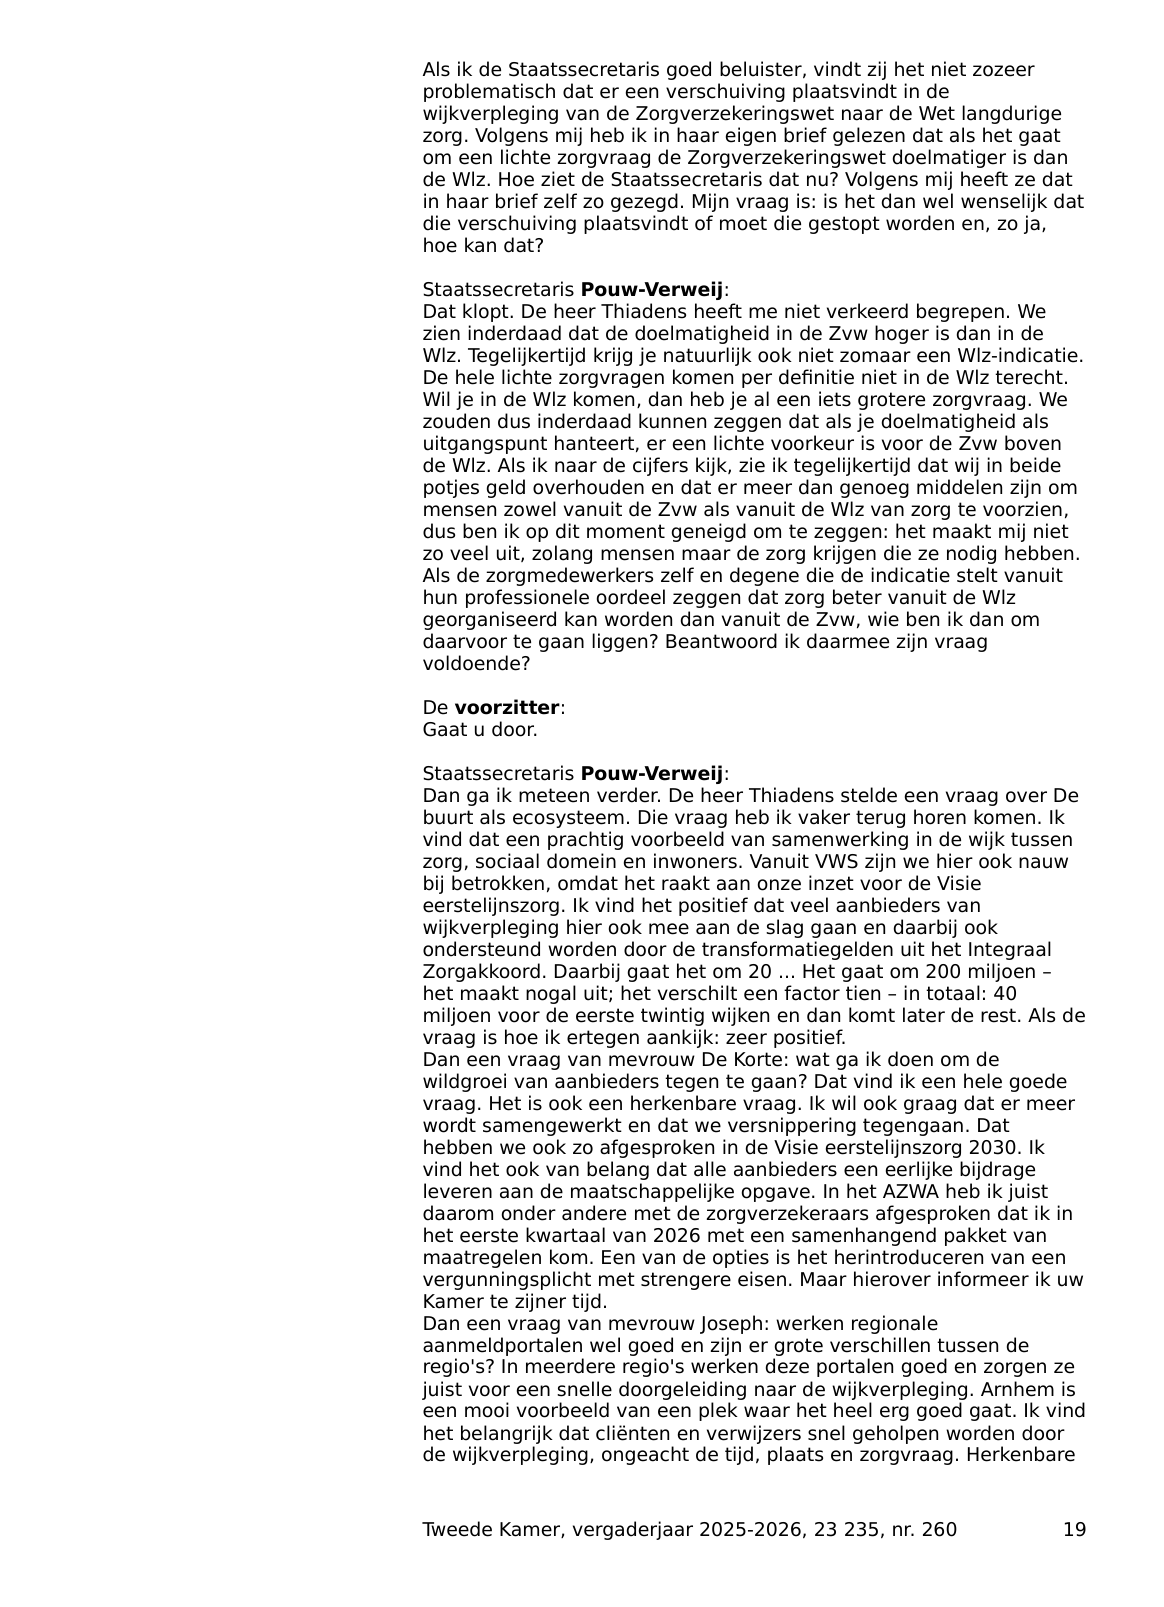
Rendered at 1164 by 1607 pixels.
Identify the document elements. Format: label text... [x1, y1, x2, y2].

text Dan een vraag van mevrouw Joseph: werken regionale aanmeldportalen wel goed en zijn er grote verschillen tussen de regio's? In meerdere regio's werken deze portalen goed en zorgen ze juist voor een snelle doorgeleiding naar de wijkverpleging. Arnhem is een mooi voorbeeld van een plek waar het heel erg goed gaat. Ik vind het belangrijk dat cliënten en verwijzers snel geholpen worden door de wijkverpleging, ongeacht de tijd, plaats en zorgvraag. Herkenbare [422, 1312, 1087, 1466]
text Staatssecretaris Pouw-Verweij: [422, 763, 1087, 785]
text Als ik de Staatssecretaris goed beluister, vindt zij het niet zozeer problematisch dat er een verschuiving plaatsvindt in de wijkverpleging van de Zorgverzekeringswet naar de Wet langdurige zorg. Volgens mij heb ik in haar eigen brief gelezen dat als het gaat om een lichte zorgvraag de Zorgverzekeringswet doelmatiger is dan de Wlz. Hoe ziet de Staatssecretaris dat nu? Volgens mij heeft ze dat in haar brief zelf zo gezegd. Mijn vraag is: is het dan wel wenselijk dat die verschuiving plaatsvindt of moet die gestopt worden en, zo ja, hoe kan dat? [422, 59, 1087, 257]
text De voorzitter: [422, 697, 1087, 719]
text Gaat u door. [422, 719, 1087, 741]
text Dat klopt. De heer Thiadens heeft me niet verkeerd begrepen. We zien inderdaad dat de doelmatigheid in de Zvw hoger is dan in de Wlz. Tegelijkertijd krijg je natuurlijk ook niet zomaar een Wlz-indicatie. De hele lichte zorgvragen komen per definitie niet in de Wlz terecht. Wil je in de Wlz komen, dan heb je al een iets grotere zorgvraag. We zouden dus inderdaad kunnen zeggen dat als je doelmatigheid als uitgangspunt hanteert, er een lichte voorkeur is voor de Zvw boven de Wlz. Als ik naar de cijfers kijk, zie ik tegelijkertijd dat wij in beide potjes geld overhouden en dat er meer dan genoeg middelen zijn om mensen zowel vanuit de Zvw als vanuit de Wlz van zorg te voorzien, dus ben ik op dit moment geneigd om te zeggen: het maakt mij niet zo veel uit, zolang mensen maar de zorg krijgen die ze nodig hebben. Als de zorgmedewerkers zelf en degene die de indicatie stelt vanuit hun professionele oordeel zeggen dat zorg beter vanuit de Wlz georganiseerd kan worden dan vanuit de Zvw, wie ben ik dan om daarvoor te gaan liggen? Beantwoord ik daarmee zijn vraag voldoende? [422, 301, 1087, 675]
text Dan ga ik meteen verder. De heer Thiadens stelde een vraag over De buurt als ecosysteem. Die vraag heb ik vaker terug horen komen. Ik vind dat een prachtig voorbeeld van samenwerking in de wijk tussen zorg, sociaal domein en inwoners. Vanuit VWS zijn we hier ook nauw bij betrokken, omdat het raakt aan onze inzet voor de Visie eerstelijnszorg. Ik vind het positief dat veel aanbieders van wijkverpleging hier ook mee aan de slag gaan en daarbij ook ondersteund worden door de transformatiegelden uit het Integraal Zorgakkoord. Daarbij gaat het om 20 ... Het gaat om 200 miljoen – het maakt nogal uit; het verschilt een factor tien – in totaal: 40 miljoen voor de eerste twintig wijken en dan komt later de rest. Als de vraag is hoe ik ertegen aankijk: zeer positief. [422, 785, 1087, 1049]
text Staatssecretaris Pouw-Verweij: [422, 279, 1087, 301]
text Dan een vraag van mevrouw De Korte: wat ga ik doen om de wildgroei van aanbieders tegen te gaan? Dat vind ik een hele goede vraag. Het is ook een herkenbare vraag. Ik wil ook graag dat er meer wordt samengewerkt en dat we versnippering tegengaan. Dat hebben we ook zo afgesproken in de Visie eerstelijnszorg 2030. Ik vind het ook van belang dat alle aanbieders een eerlijke bijdrage leveren aan de maatschappelijke opgave. In het AZWA heb ik juist daarom onder andere met de zorgverzekeraars afgesproken dat ik in het eerste kwartaal van 2026 met een samenhangend pakket van maatregelen kom. Een van de opties is het herintroduceren van een vergunningsplicht met strengere eisen. Maar hierover informeer ik uw Kamer te zijner tijd. [422, 1049, 1087, 1312]
